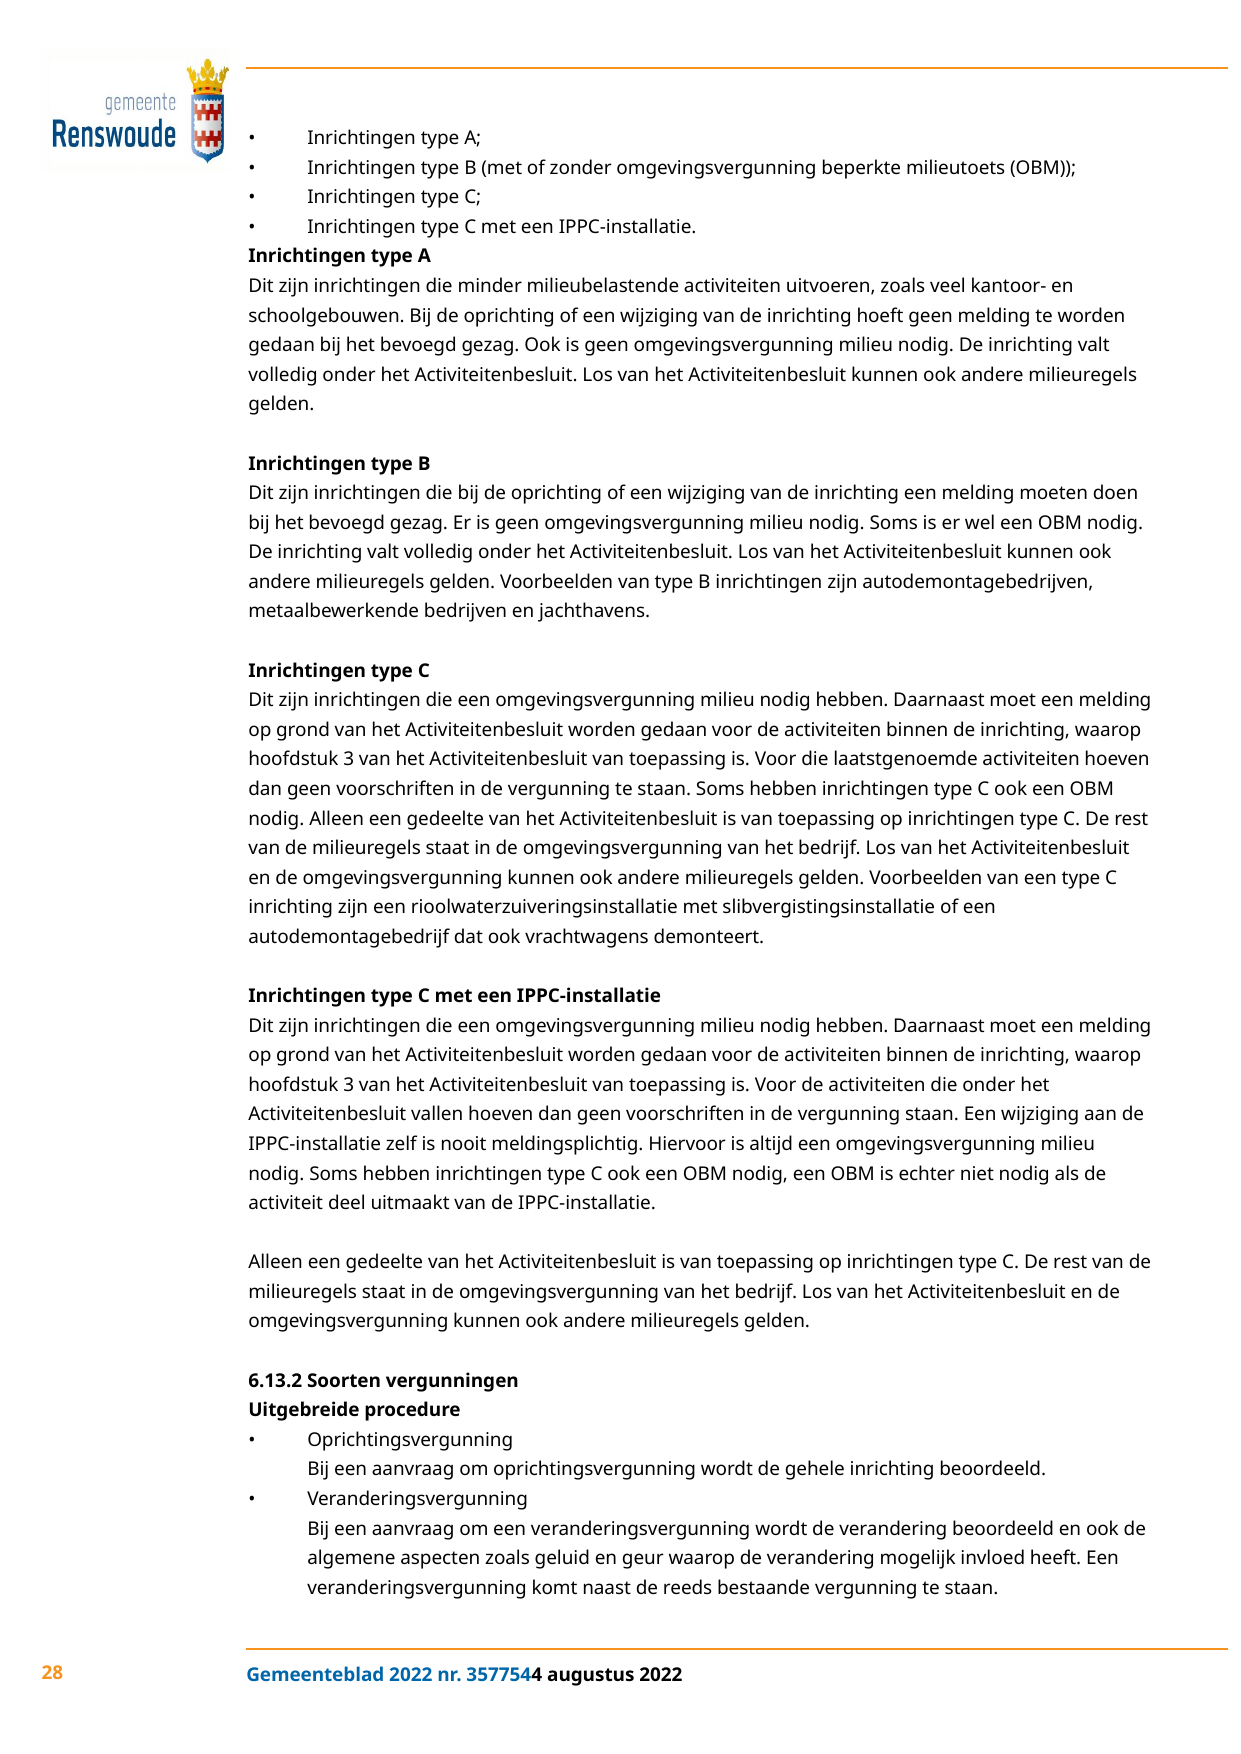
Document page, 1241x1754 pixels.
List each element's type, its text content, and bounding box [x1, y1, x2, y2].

text Dit zijn inrichtingen die bij de oprichting of een wijziging van de inrichting een melding moeten doen bij het bevoegd gezag. Er is geen omgevingsvergunning milieu nodig. Soms is er wel een OBM nodig. De inrichting valt volledig onder het Activiteitenbesluit. Los van het Activiteitenbesluit kunnen ook andere milieuregels gelden. Voorbeelden van type B inrichtingen zijn autodemontagebedrijven, metaalbewerkende bedrijven en jachthavens. [248, 479, 1152, 623]
list Veranderingsvergunning [248, 1485, 1152, 1511]
list Inrichtingen type C; [248, 183, 1152, 209]
list Oprichtingsvergunning [248, 1426, 1152, 1452]
text Dit zijn inrichtingen die minder milieubelastende activiteiten uitvoeren, zoals veel kantoor- en schoolgebouwen. Bij de oprichting of een wijziging van de inrichting hoeft geen melding te worden gedaan bij het bevoegd gezag. Ook is geen omgevingsvergunning milieu nodig. De inrichting valt volledig onder het Activiteitenbesluit. Los van het Activiteitenbesluit kunnen ook andere milieuregels gelden. [248, 272, 1152, 416]
text 6.13.2 Soorten vergunningen [248, 1367, 1152, 1393]
list Inrichtingen type C met een IPPC-installatie. [248, 213, 1152, 239]
text Inrichtingen type A [248, 243, 1152, 268]
list Inrichtingen type A; [248, 124, 1152, 150]
text Uitgebreide procedure [248, 1396, 1152, 1422]
picture [41, 47, 231, 172]
text Dit zijn inrichtingen die een omgevingsvergunning milieu nodig hebben. Daarnaast moet een melding op grond van het Activiteitenbesluit worden gedaan voor de activiteiten binnen de inrichting, waarop hoofdstuk 3 van het Activiteitenbesluit van toepassing is. Voor die laatstgenoemde activiteiten hoeven dan geen voorschriften in de vergunning te staan. Soms hebben inrichtingen type C ook een OBM nodig. Alleen een gedeelte van het Activiteitenbesluit is van toepassing op inrichtingen type C. De rest van de milieuregels staat in de omgevingsvergunning van het bedrijf. Los van het Activiteitenbesluit en de omgevingsvergunning kunnen ook andere milieuregels gelden. Voorbeelden van een type C inrichting zijn een rioolwaterzuiveringsinstallatie met slibvergistingsinstallatie of een autodemontagebedrijf dat ook vrachtwagens demonteert. [248, 686, 1152, 949]
text Inrichtingen type C [248, 657, 1152, 683]
text Inrichtingen type B [248, 450, 1152, 476]
list Bij een aanvraag om een veranderingsvergunning wordt de verandering beoordeeld en ook de algemene aspecten zoals geluid en geur waarop de verandering mogelijk invloed heeft. Een veranderingsvergunning komt naast de reeds bestaande vergunning te staan. [248, 1515, 1152, 1600]
text Dit zijn inrichtingen die een omgevingsvergunning milieu nodig hebben. Daarnaast moet een melding op grond van het Activiteitenbesluit worden gedaan voor de activiteiten binnen de inrichting, waarop hoofdstuk 3 van het Activiteitenbesluit van toepassing is. Voor de activiteiten die onder het Activiteitenbesluit vallen hoeven dan geen voorschriften in de vergunning staan. Een wijziging aan de IPPC-installatie zelf is nooit meldingsplichtig. Hiervoor is altijd een omgevingsvergunning milieu nodig. Soms hebben inrichtingen type C ook een OBM nodig, een OBM is echter niet nodig als de activiteit deel uitmaakt van de IPPC-installatie. [248, 1012, 1152, 1215]
list Inrichtingen type B (met of zonder omgevingsvergunning beperkte milieutoets (OBM)); [248, 154, 1152, 180]
text Inrichtingen type C met een IPPC-installatie [248, 982, 1152, 1008]
list Bij een aanvraag om oprichtingsvergunning wordt de gehele inrichting beoordeeld. [248, 1456, 1152, 1481]
text Alleen een gedeelte van het Activiteitenbesluit is van toepassing op inrichtingen type C. De rest van de milieuregels staat in de omgevingsvergunning van het bedrijf. Los van het Activiteitenbesluit en de omgevingsvergunning kunnen ook andere milieuregels gelden. [248, 1248, 1152, 1333]
